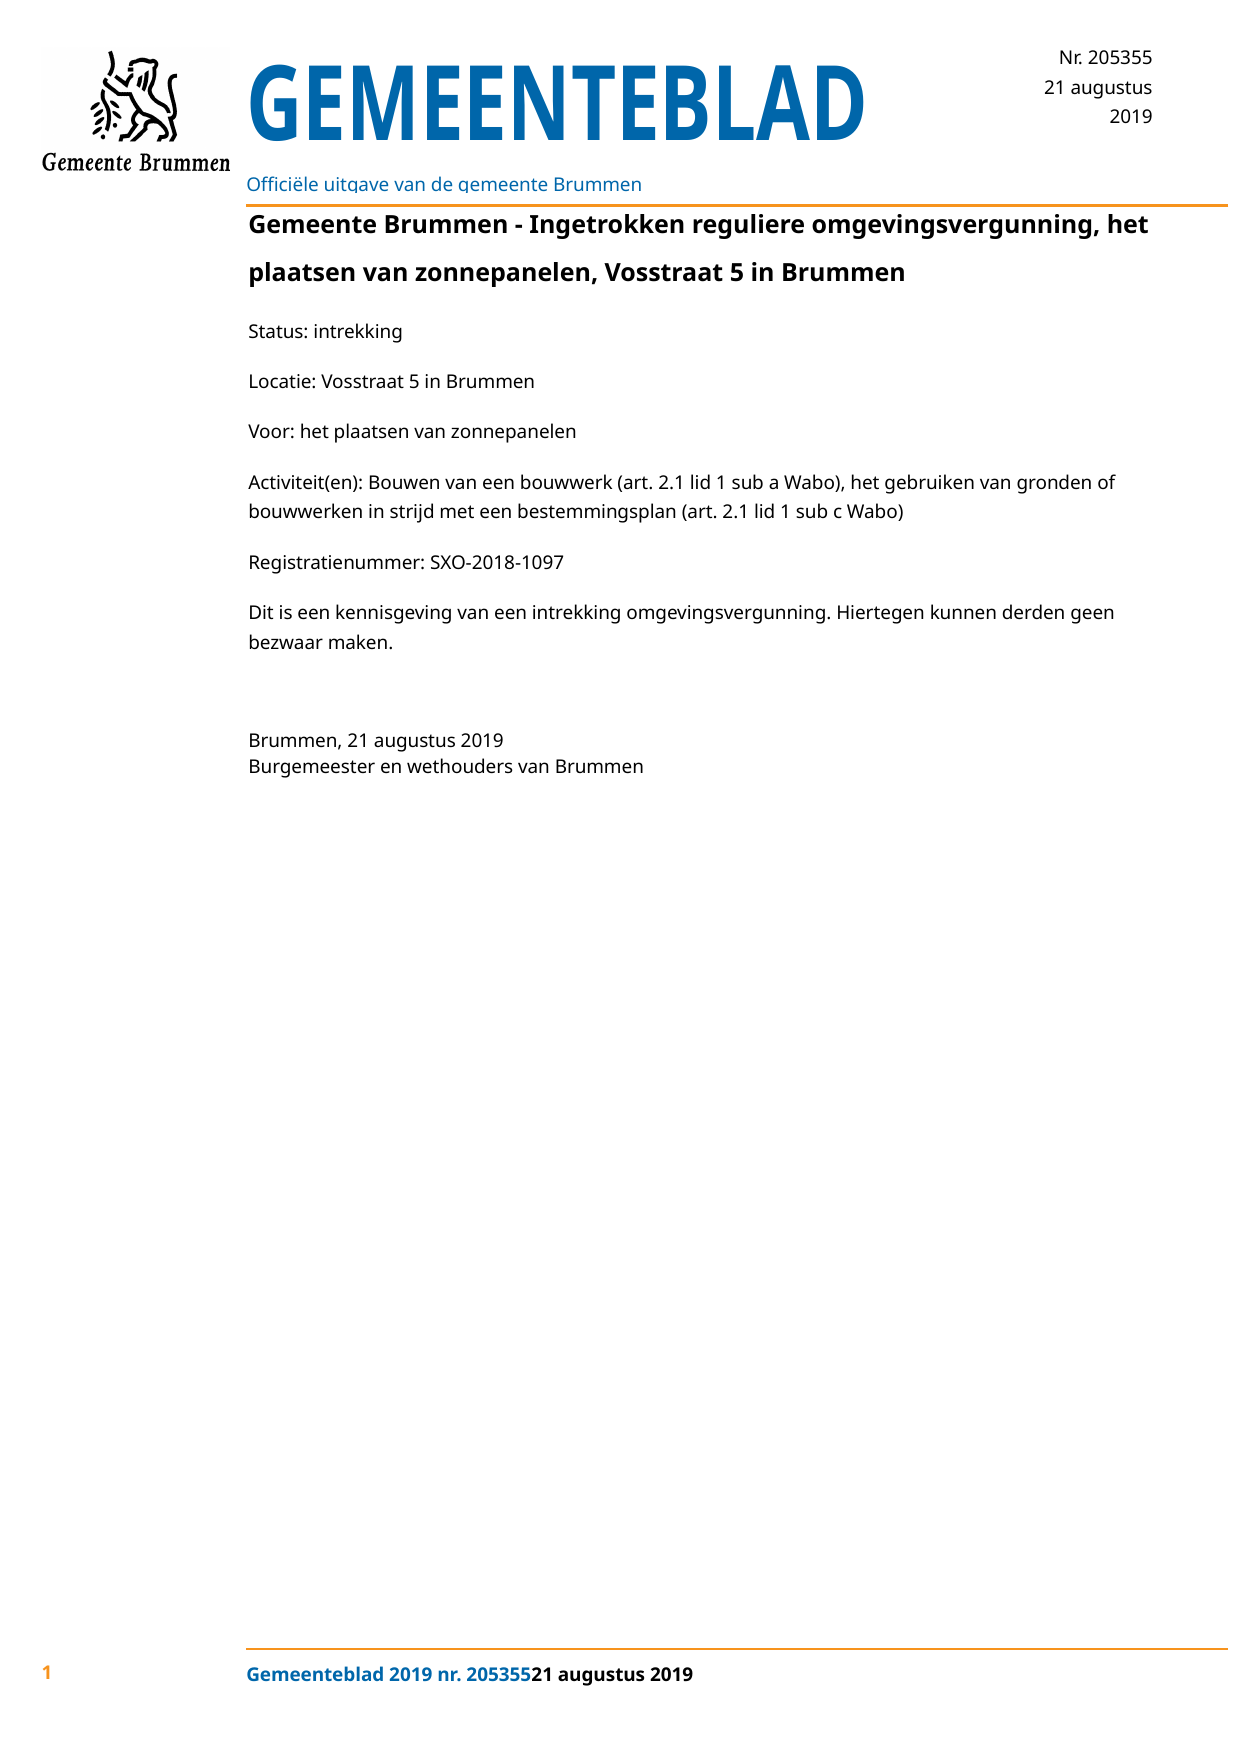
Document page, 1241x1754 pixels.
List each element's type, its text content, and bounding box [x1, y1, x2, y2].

text Burgemeester en wethouders van Brummen [248, 753, 1152, 779]
text Registratienummer: SXO-2018-1097 [248, 549, 1152, 575]
picture [41, 47, 231, 172]
text Activiteit(en): Bouwen van een bouwwerk (art. 2.1 lid 1 sub a Wabo), het gebruiken van gronden of bouwwerken in strijd met een bestemmingsplan (art. 2.1 lid 1 sub c Wabo) [248, 469, 1152, 524]
text Locatie: Vosstraat 5 in Brummen [248, 368, 1152, 394]
text Status: intrekking [248, 318, 1152, 344]
text Dit is een kennisgeving van een intrekking omgevingsvergunning. Hiertegen kunnen derden geen bezwaar maken. [248, 599, 1152, 655]
text Brummen, 21 augustus 2019 [248, 727, 1152, 753]
text Voor: het plaatsen van zonnepanelen [248, 419, 1152, 444]
text Gemeente Brummen - Ingetrokken reguliere omgevingsvergunning, het plaatsen van zonnepanelen, Vosstraat 5 in Brummen [248, 207, 1152, 288]
